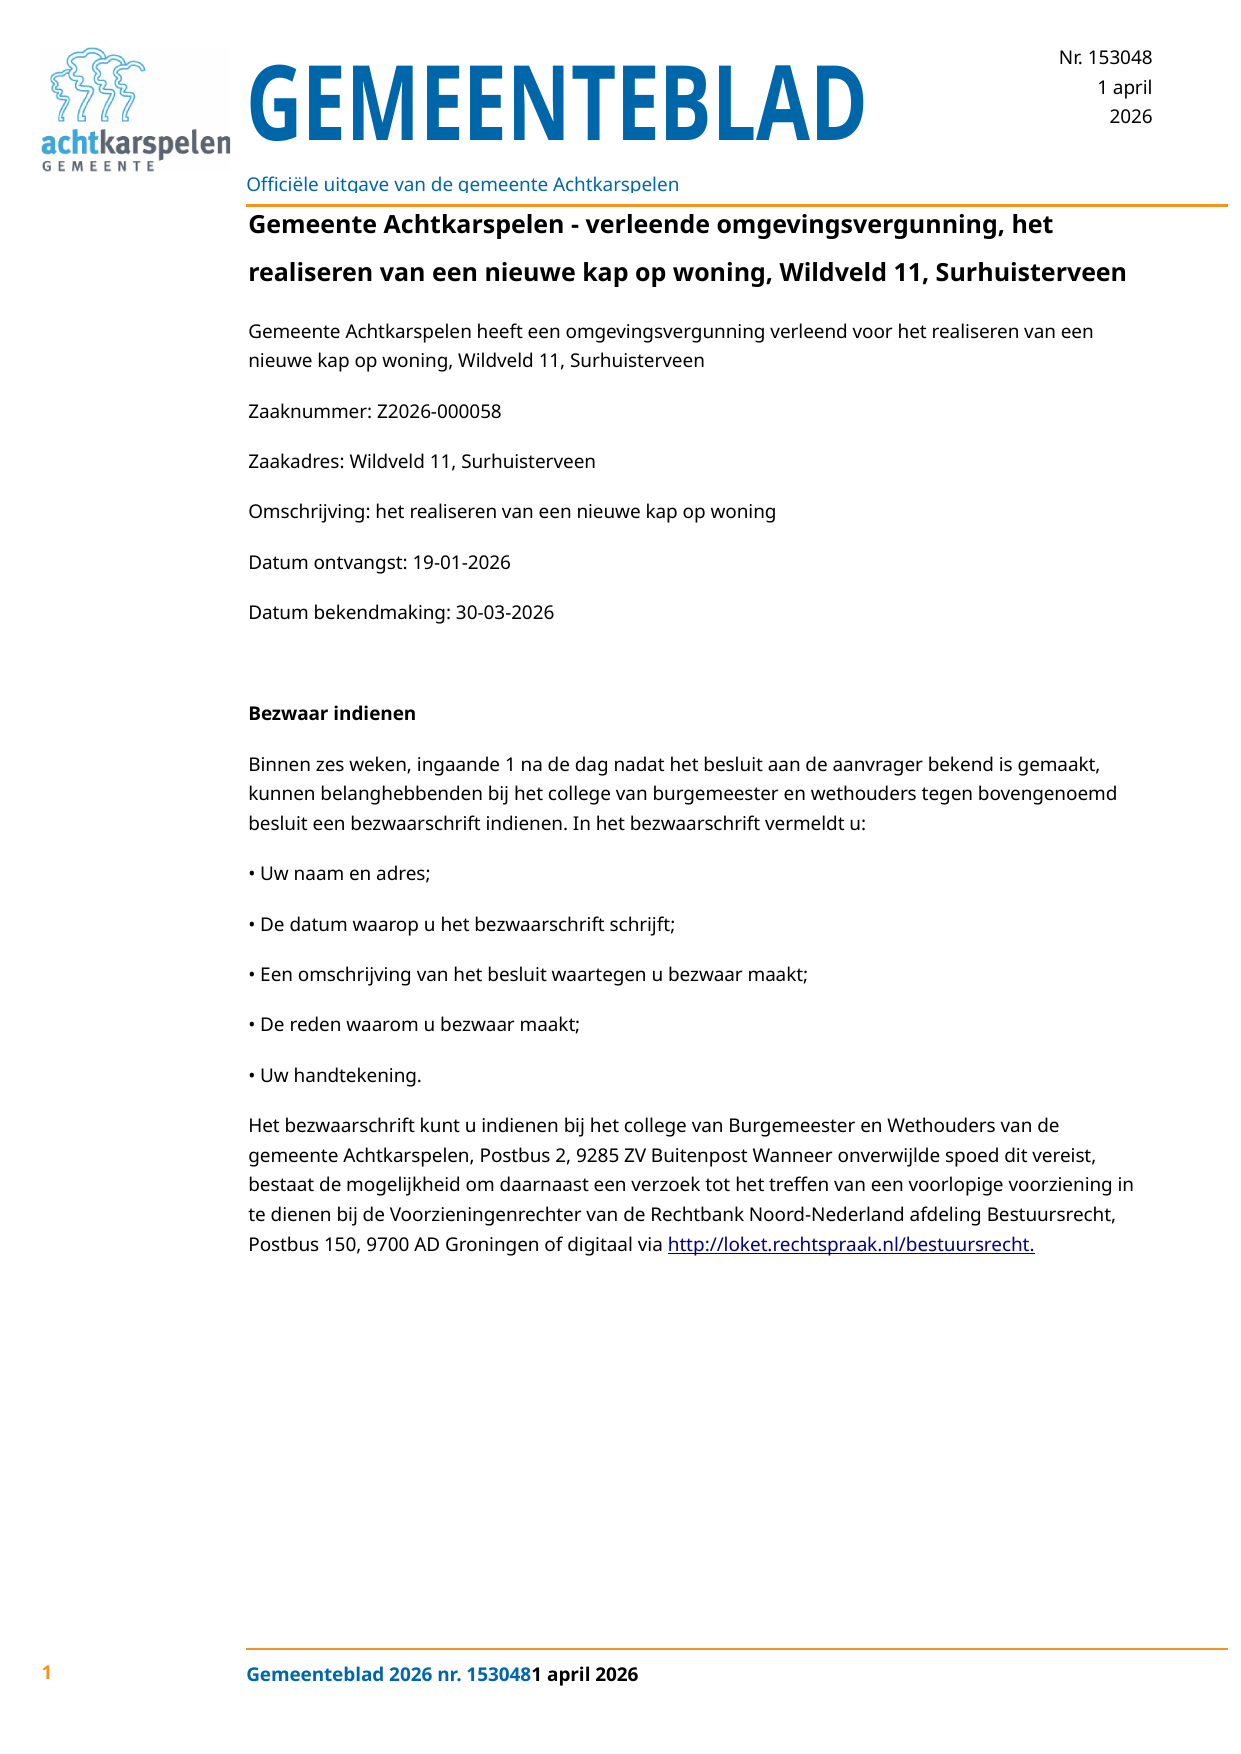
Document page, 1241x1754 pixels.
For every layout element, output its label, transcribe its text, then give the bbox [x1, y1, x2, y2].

text Zaakadres: Wildveld 11, Surhuisterveen [248, 448, 1152, 474]
text Datum bekendmaking: 30-03-2026 [248, 599, 1152, 625]
text Zaaknummer: Z2026-000058 [248, 398, 1152, 424]
picture [41, 47, 231, 172]
text Datum ontvangst: 19-01-2026 [248, 549, 1152, 575]
text Bezwaar indienen [248, 700, 1152, 726]
text Binnen zes weken, ingaande 1 na de dag nadat het besluit aan de aanvrager bekend is gemaakt, kunnen belanghebbenden bij het college van burgemeester en wethouders tegen bovengenoemd besluit een bezwaarschrift indienen. In het bezwaarschrift vermeldt u: [248, 751, 1152, 836]
text Omschrijving: het realiseren van een nieuwe kap op woning [248, 499, 1152, 524]
text Gemeente Achtkarspelen - verleende omgevingsvergunning, het realiseren van een nieuwe kap op woning, Wildveld 11, Surhuisterveen [248, 207, 1152, 288]
text • Een omschrijving van het besluit waartegen u bezwaar maakt; [248, 961, 1152, 987]
text • De reden waarom u bezwaar maakt; [248, 1012, 1152, 1037]
text Gemeente Achtkarspelen heeft een omgevingsvergunning verleend voor het realiseren van een nieuwe kap op woning, Wildveld 11, Surhuisterveen [248, 318, 1152, 373]
text Het bezwaarschrift kunt u indienen bij het college van Burgemeester en Wethouders van de gemeente Achtkarspelen, Postbus 2, 9285 ZV Buitenpost Wanneer onverwijlde spoed dit vereist, bestaat de mogelijkheid om daarnaast een verzoek tot het treffen van een voorlopige voorziening in te dienen bij de Voorzieningenrechter van de Rechtbank Noord-Nederland afdeling Bestuursrecht, Postbus 150, 9700 AD Groningen of digitaal via http://loket.rechtspraak.nl/bestuursrecht. [248, 1112, 1152, 1257]
text • Uw handtekening. [248, 1062, 1152, 1088]
text • Uw naam en adres; [248, 860, 1152, 886]
text • De datum waarop u het bezwaarschrift schrijft; [248, 911, 1152, 937]
